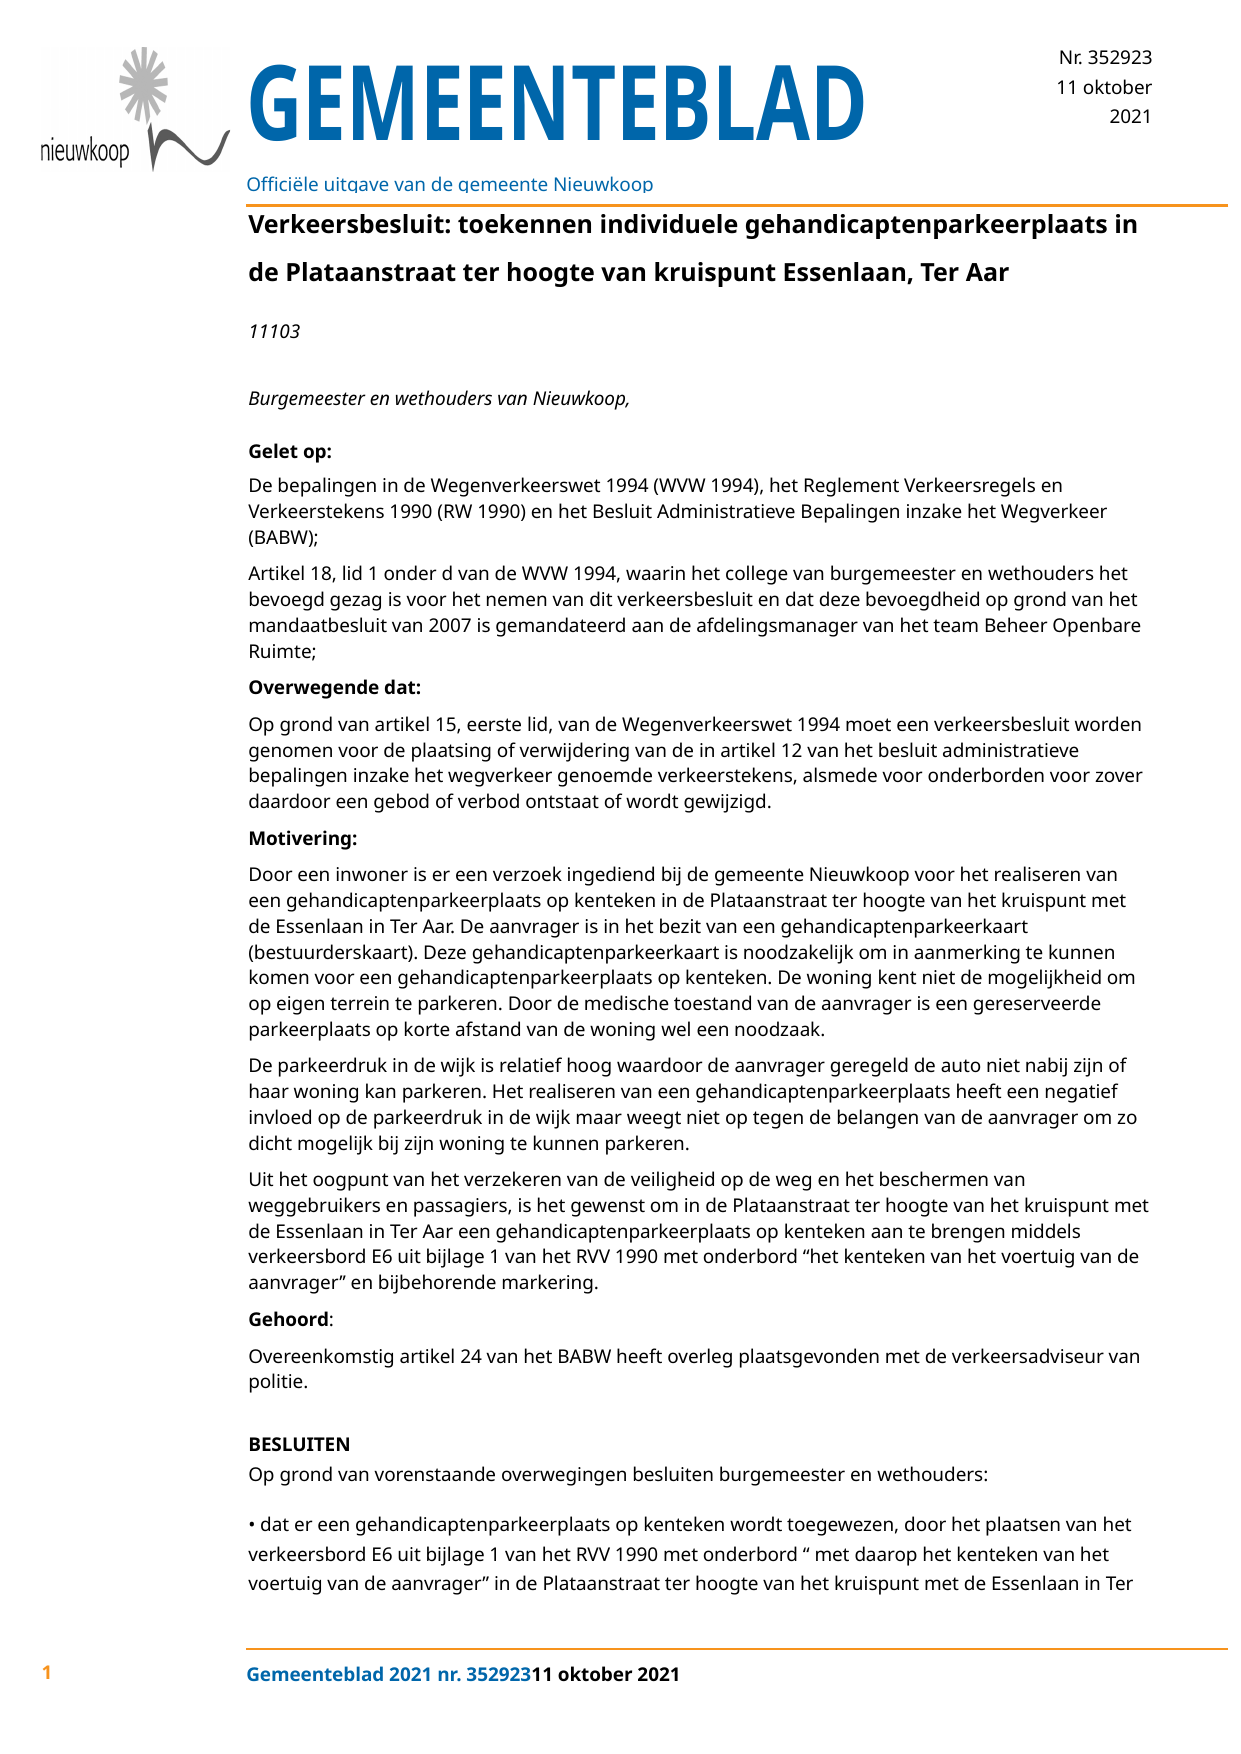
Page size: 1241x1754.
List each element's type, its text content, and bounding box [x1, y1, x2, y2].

text Motivering: [248, 825, 1152, 851]
text • dat er een gehandicaptenparkeerplaats op kenteken wordt toegewezen, door het plaatsen van het verkeersbord E6 uit bijlage 1 van het RVV 1990 met onderbord “ met daarop het kenteken van het voertuig van de aanvrager” in de Plataanstraat ter hoogte van het kruispunt met de Essenlaan in Ter [248, 1511, 1152, 1596]
text De parkeerdruk in de wijk is relatief hoog waardoor de aanvrager geregeld de auto niet nabij zijn of haar woning kan parkeren. Het realiseren van een gehandicaptenparkeerplaats heeft een negatief invloed op de parkeerdruk in de wijk maar weegt niet op tegen de belangen van de aanvrager om zo dicht mogelijk bij zijn woning te kunnen parkeren. [248, 1053, 1152, 1156]
text 11103 [248, 318, 1152, 344]
text BESLUITEN [248, 1431, 1152, 1457]
text Overeenkomstig artikel 24 van het BABW heeft overleg plaatsgevonden met de verkeersadviseur van politie. [248, 1343, 1152, 1394]
text Artikel 18, lid 1 onder d van de WVW 1994, waarin het college van burgemeester en wethouders het bevoegd gezag is voor het nemen van dit verkeersbesluit en dat deze bevoegdheid op grond van het mandaatbesluit van 2007 is gemandateerd aan de afdelingsmanager van het team Beheer Openbare Ruimte; [248, 561, 1152, 663]
text Op grond van artikel 15, eerste lid, van de Wegenverkeerswet 1994 moet een verkeersbesluit worden genomen voor de plaatsing of verwijdering van de in artikel 12 van het besluit administratieve bepalingen inzake het wegverkeer genoemde verkeerstekens, alsmede voor onderborden voor zover daardoor een gebod of verbod ontstaat of wordt gewijzigd. [248, 711, 1152, 814]
text Gelet op: [248, 438, 1152, 464]
text Door een inwoner is er een verzoek ingediend bij de gemeente Nieuwkoop voor het realiseren van een gehandicaptenparkeerplaats op kenteken in de Plataanstraat ter hoogte van het kruispunt met de Essenlaan in Ter Aar. De aanvrager is in het bezit van een gehandicaptenparkeerkaart (bestuurderskaart). Deze gehandicaptenparkeerkaart is noodzakelijk om in aanmerking te kunnen komen voor een gehandicaptenparkeerplaats op kenteken. De woning kent niet de mogelijkheid om op eigen terrein te parkeren. Door de medische toestand van de aanvrager is een gereserveerde parkeerplaats op korte afstand van de woning wel een noodzaak. [248, 862, 1152, 1042]
picture [41, 47, 231, 172]
text Uit het oogpunt van het verzekeren van de veiligheid op de weg en het beschermen van weggebruikers en passagiers, is het gewenst om in de Plataanstraat ter hoogte van het kruispunt met de Essenlaan in Ter Aar een gehandicaptenparkeerplaats op kenteken aan te brengen middels verkeersbord E6 uit bijlage 1 van het RVV 1990 met onderbord “het kenteken van het voertuig van de aanvrager’’ en bijbehorende markering. [248, 1167, 1152, 1295]
text Burgemeester en wethouders van Nieuwkoop, [248, 386, 1152, 411]
text De bepalingen in de Wegenverkeerswet 1994 (WVW 1994), het Reglement Verkeersregels en Verkeerstekens 1990 (RW 1990) en het Besluit Administratieve Bepalingen inzake het Wegverkeer (BABW); [248, 472, 1152, 550]
text Op grond van vorenstaande overwegingen besluiten burgemeester en wethouders: [248, 1461, 1152, 1487]
text Overwegende dat: [248, 674, 1152, 700]
text Verkeersbesluit: toekennen individuele gehandicaptenparkeerplaats in de Plataanstraat ter hoogte van kruispunt Essenlaan, Ter Aar [248, 207, 1152, 288]
text Gehoord: [248, 1306, 1152, 1332]
